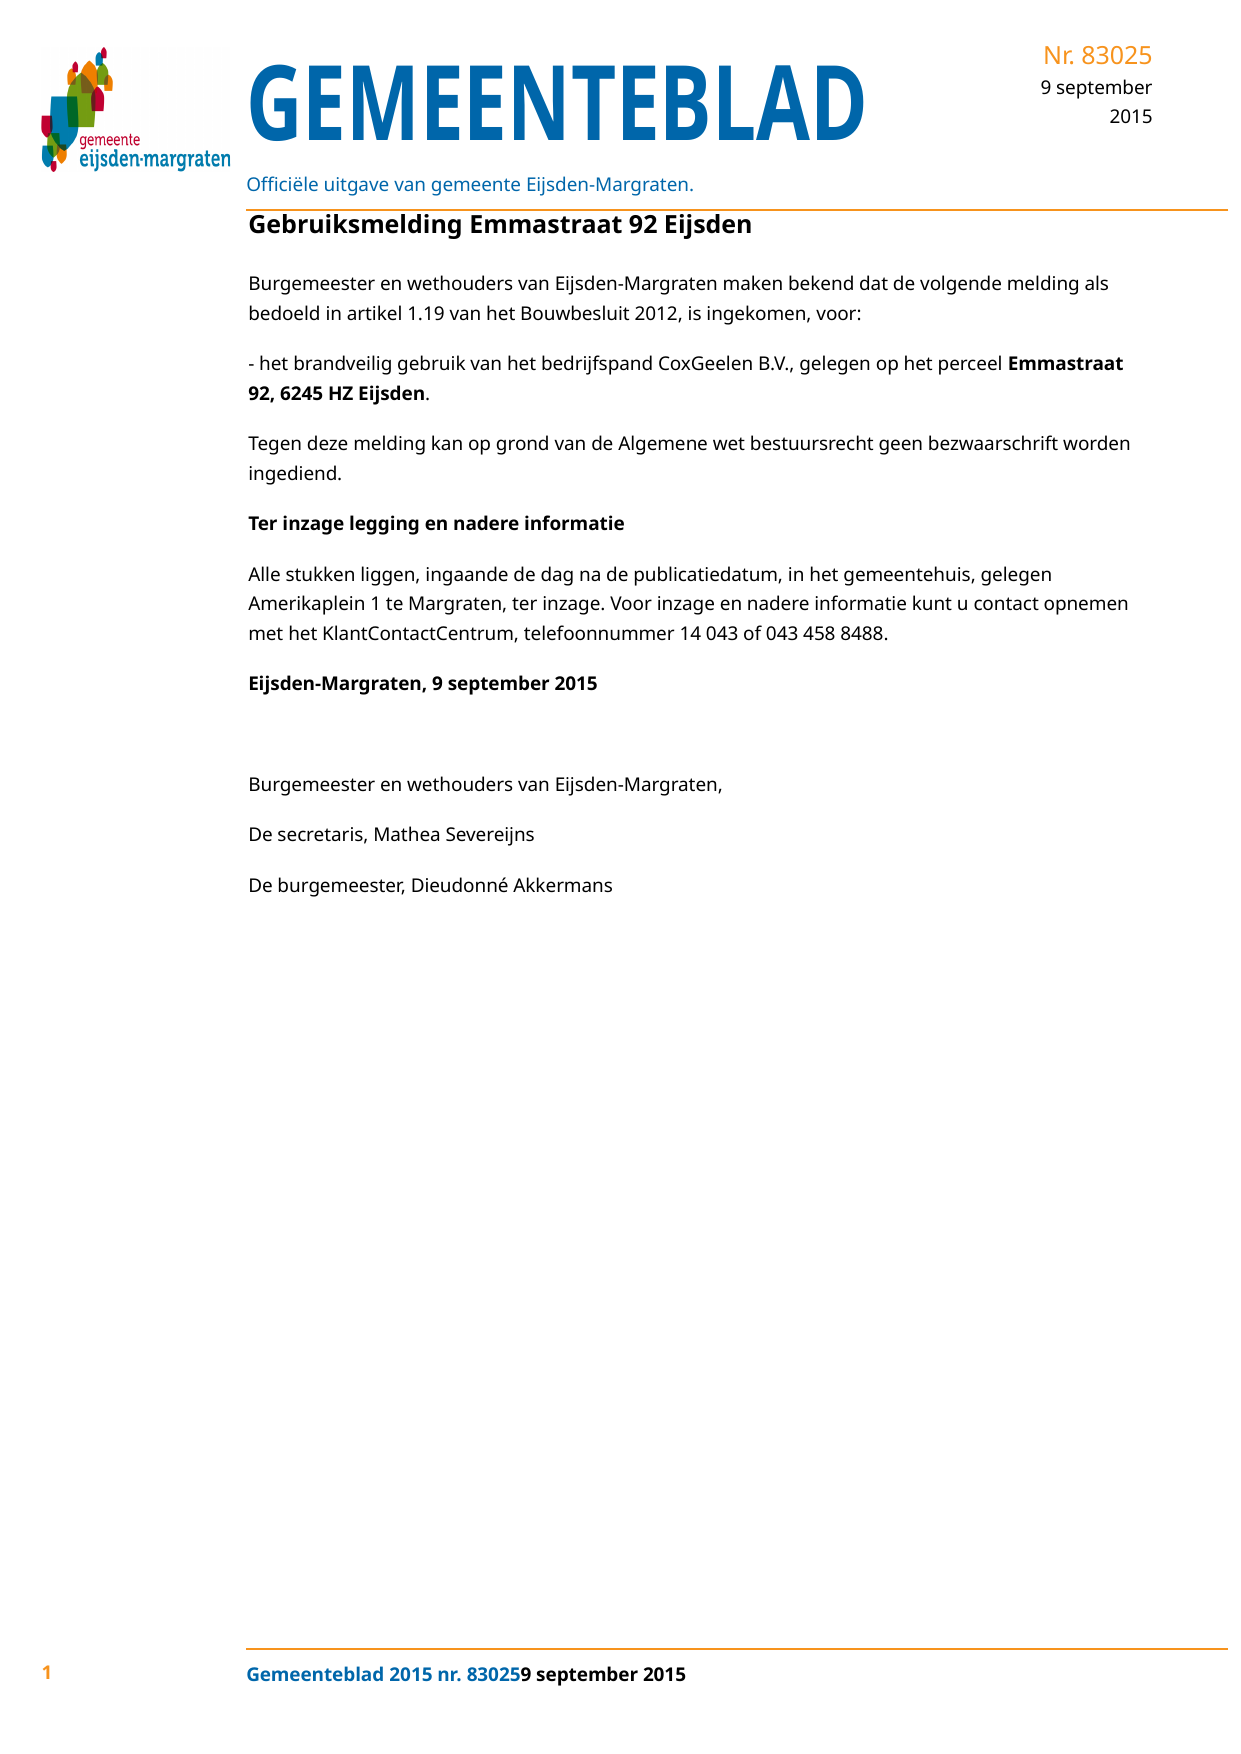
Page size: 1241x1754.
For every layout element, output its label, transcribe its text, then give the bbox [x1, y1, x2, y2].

text Tegen deze melding kan op grond van de Algemene wet bestuursrecht geen bezwaarschrift worden ingediend. [248, 430, 1152, 486]
text Gebruiksmelding Emmastraat 92 Eijsden [248, 211, 1152, 241]
text Alle stukken liggen, ingaande de dag na de publicatiedatum, in het gemeentehuis, gelegen Amerikaplein 1 te Margraten, ter inzage. Voor inzage en nadere informatie kunt u contact opnemen met het KlantContactCentrum, telefoonnummer 14 043 of 043 458 8488. [248, 561, 1152, 646]
text De secretaris, Mathea Severeijns [248, 822, 1152, 847]
text Ter inzage legging en nadere informatie [248, 510, 1152, 536]
text - het brandveilig gebruik van het bedrijfspand CoxGeelen B.V., gelegen op het perceel Emmastraat 92, 6245 HZ Eijsden. [248, 350, 1152, 406]
picture [41, 47, 231, 172]
text De burgemeester, Dieudonné Akkermans [248, 872, 1152, 898]
text Burgemeester en wethouders van Eijsden-Margraten, [248, 771, 1152, 797]
text Burgemeester en wethouders van Eijsden-Margraten maken bekend dat de volgende melding als bedoeld in artikel 1.19 van het Bouwbesluit 2012, is ingekomen, voor: [248, 270, 1152, 326]
text Eijsden-Margraten, 9 september 2015 [248, 670, 1152, 696]
